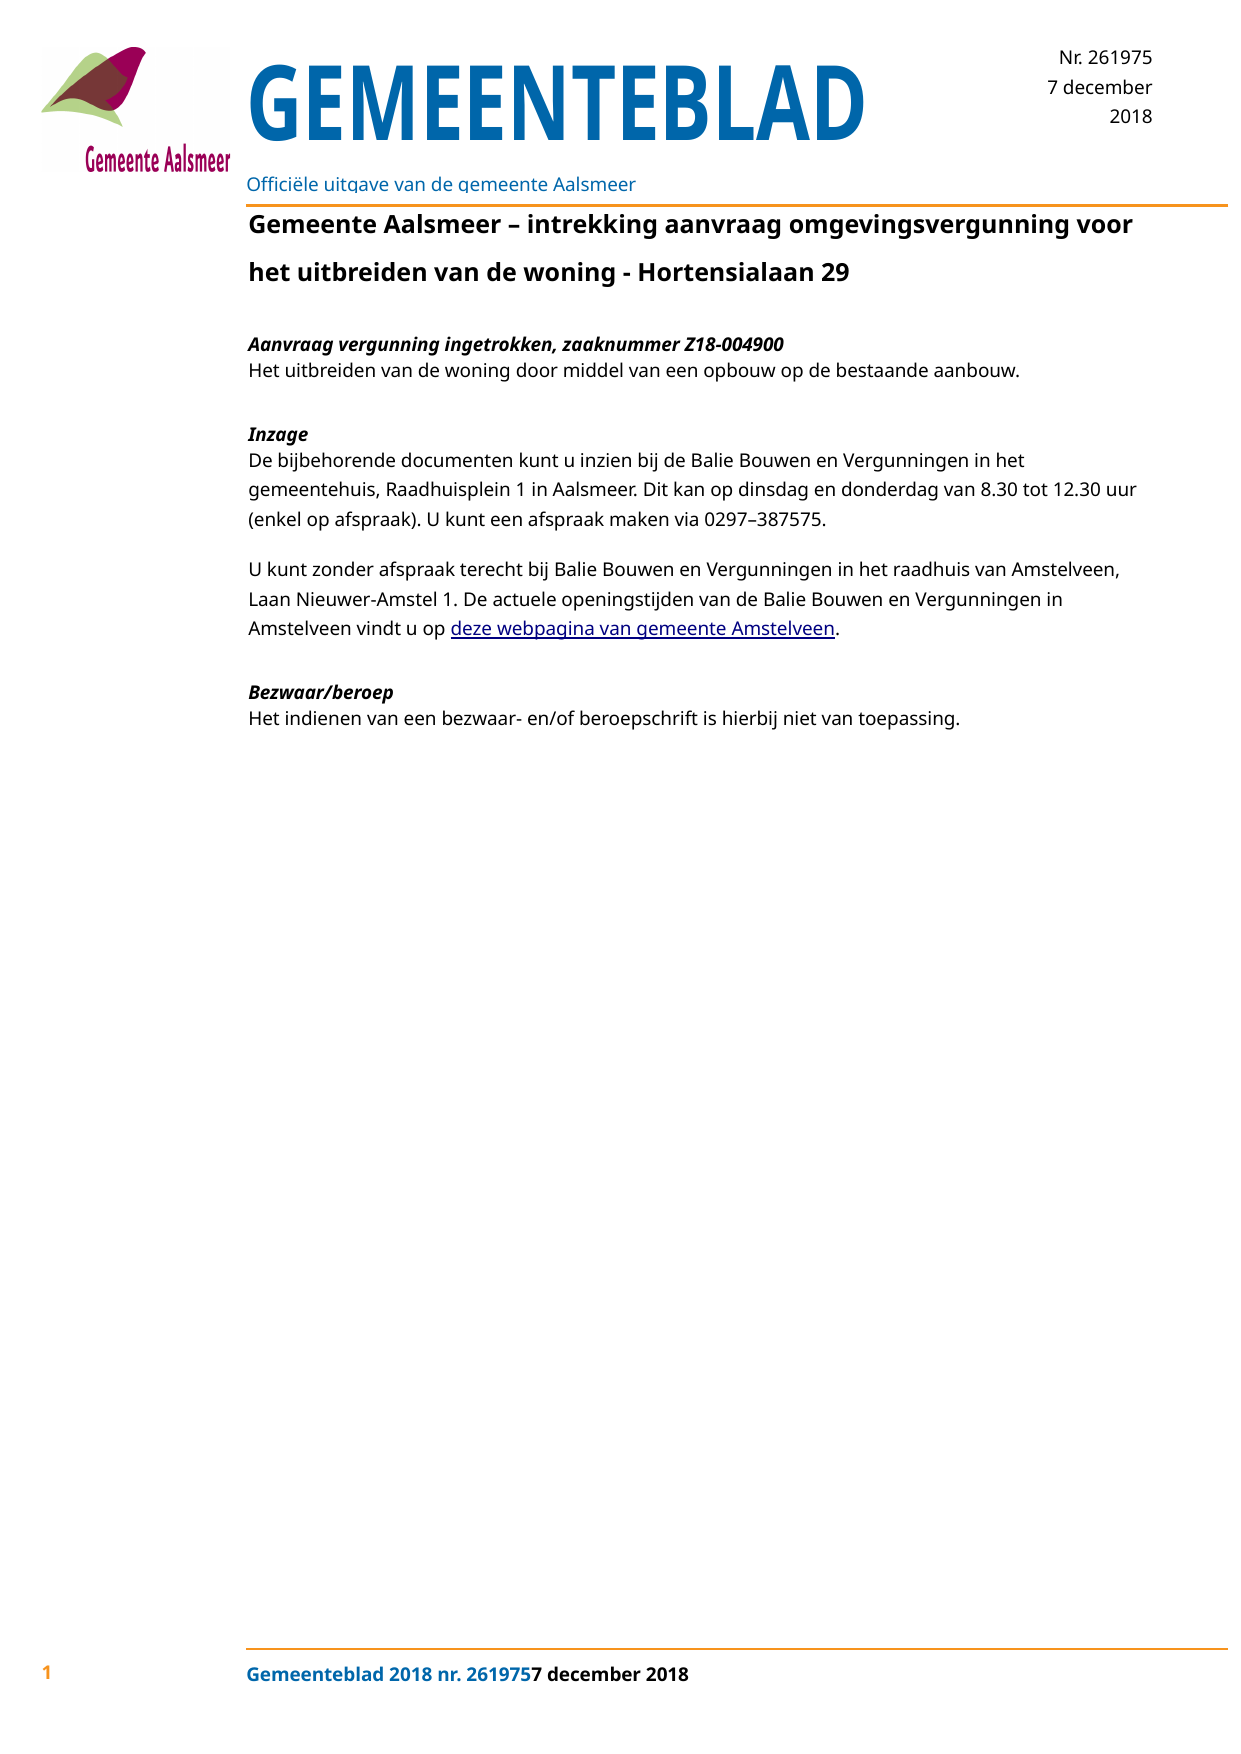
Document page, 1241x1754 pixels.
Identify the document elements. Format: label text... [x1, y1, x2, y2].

text Aanvraag vergunning ingetrokken, zaaknummer Z18-004900 [248, 331, 1152, 357]
picture [41, 47, 231, 172]
text U kunt zonder afspraak terecht bij Balie Bouwen en Vergunningen in het raadhuis van Amstelveen, Laan Nieuwer-Amstel 1. De actuele openingstijden van de Balie Bouwen en Vergunningen in Amstelveen vindt u op deze webpagina van gemeente Amstelveen. [248, 556, 1152, 641]
text Het indienen van een bezwaar- en/of beroepschrift is hierbij niet van toepassing. [248, 705, 1152, 731]
text De bijbehorende documenten kunt u inzien bij de Balie Bouwen en Vergunningen in het gemeentehuis, Raadhuisplein 1 in Aalsmeer. Dit kan op dinsdag en donderdag van 8.30 tot 12.30 uur (enkel op afspraak). U kunt een afspraak maken via 0297–387575. [248, 447, 1152, 532]
text Gemeente Aalsmeer – intrekking aanvraag omgevingsvergunning voor het uitbreiden van de woning - Hortensialaan 29 [248, 207, 1152, 288]
text Bezwaar/beroep [248, 679, 1152, 705]
text Inzage [248, 421, 1152, 447]
text Het uitbreiden van de woning door middel van een opbouw op de bestaande aanbouw. [248, 357, 1152, 383]
